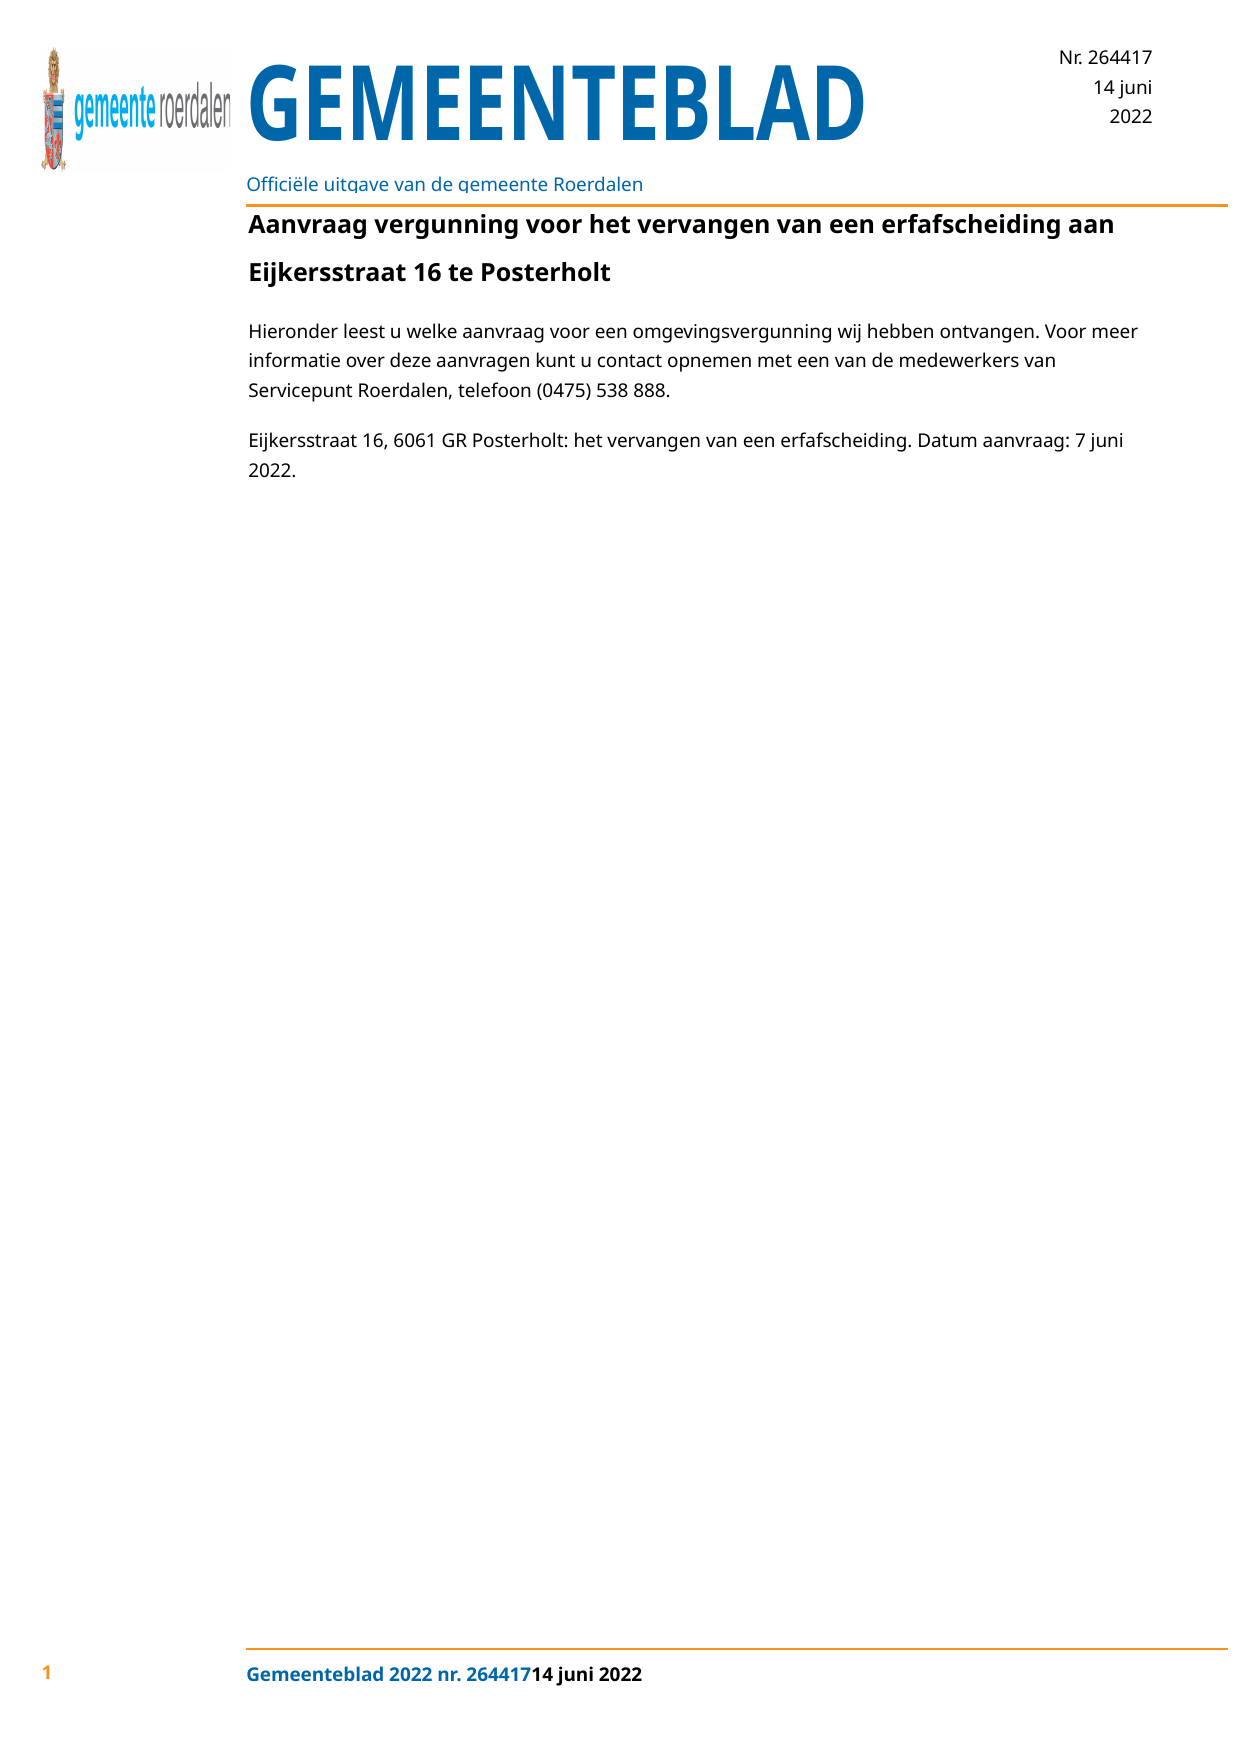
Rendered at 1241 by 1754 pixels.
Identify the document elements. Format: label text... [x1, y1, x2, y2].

text Eijkersstraat 16, 6061 GR Posterholt: het vervangen van een erfafscheiding. Datum aanvraag: 7 juni 2022. [248, 427, 1152, 483]
picture [41, 47, 231, 172]
text Hieronder leest u welke aanvraag voor een omgevingsvergunning wij hebben ontvangen. Voor meer informatie over deze aanvragen kunt u contact opnemen met een van de medewerkers van Servicepunt Roerdalen, telefoon (0475) 538 888. [248, 318, 1152, 403]
text Aanvraag vergunning voor het vervangen van een erfafscheiding aan Eijkersstraat 16 te Posterholt [248, 207, 1152, 288]
